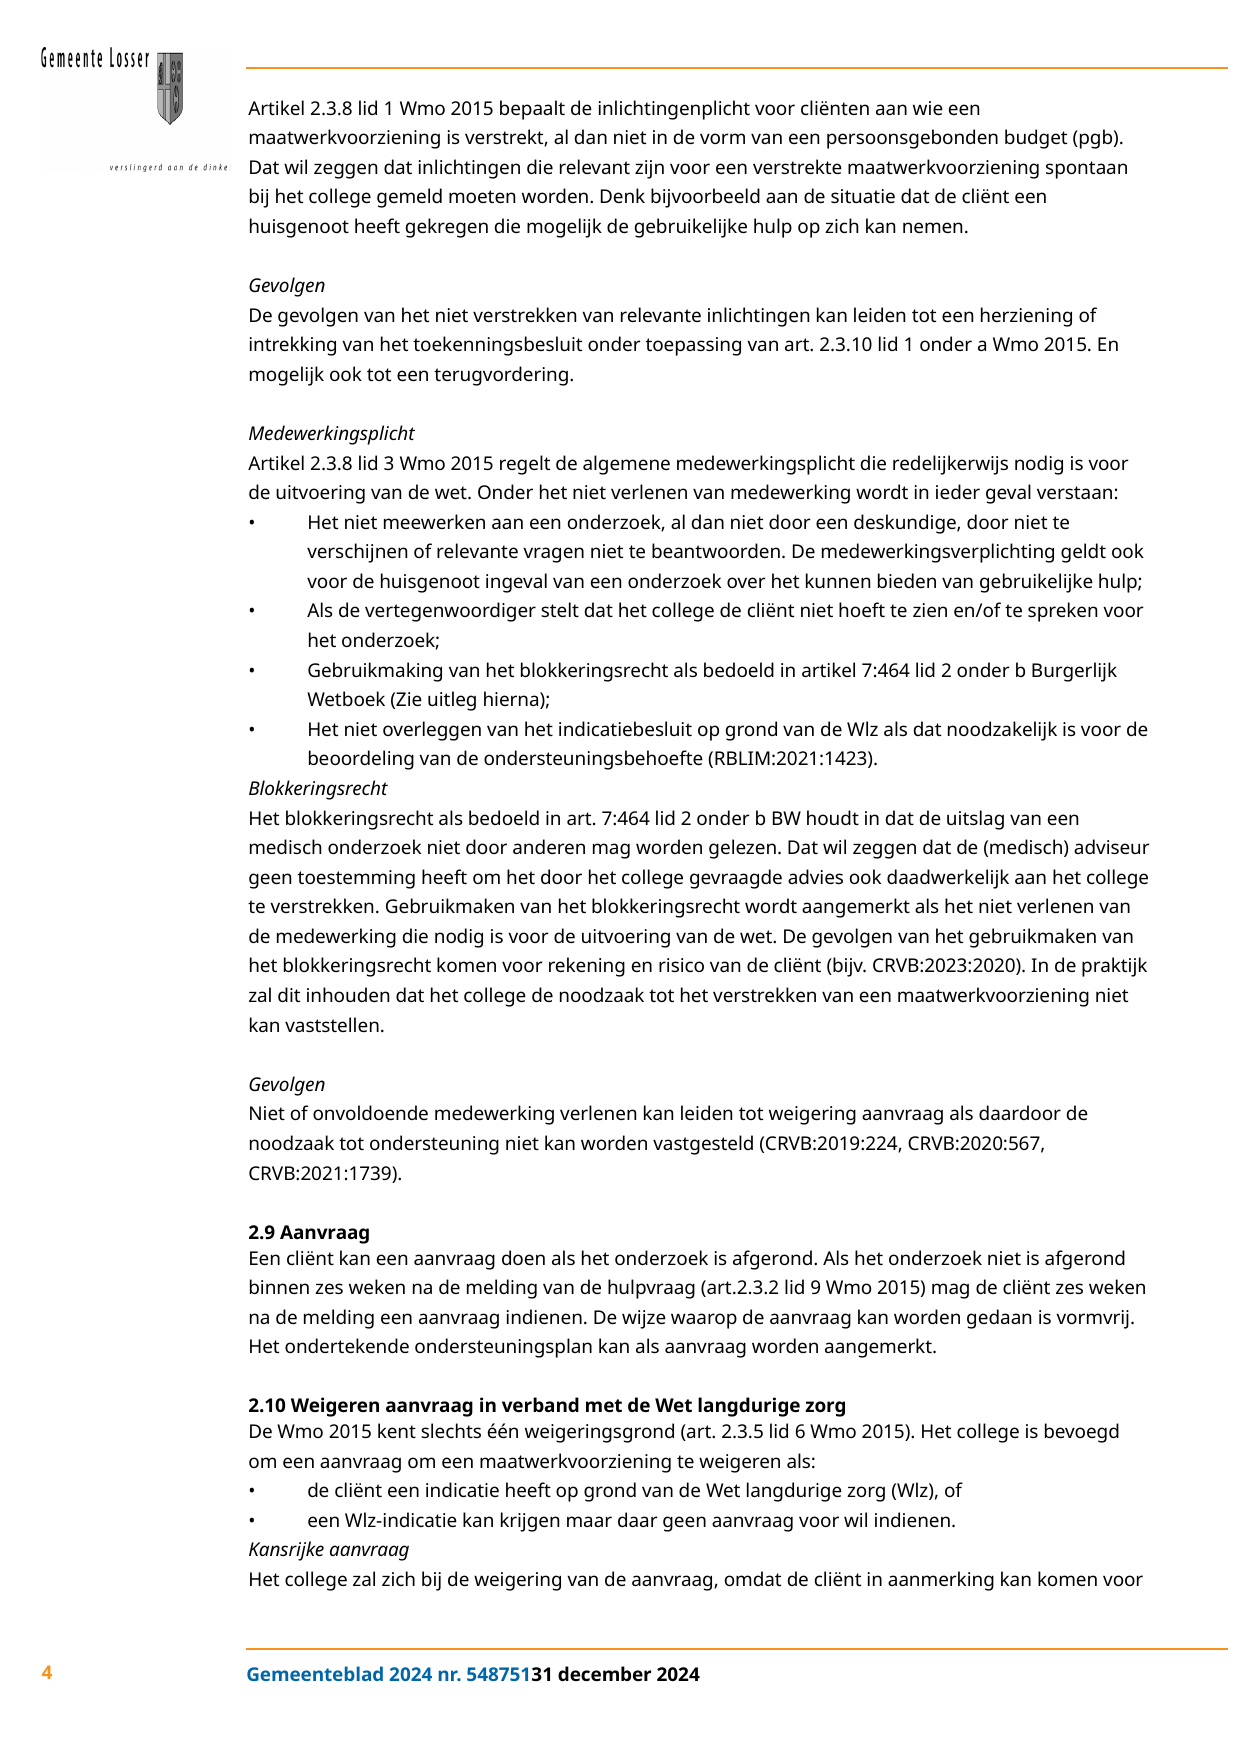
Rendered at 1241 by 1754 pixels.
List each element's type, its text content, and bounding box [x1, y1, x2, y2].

text De Wmo 2015 kent slechts één weigeringsgrond (art. 2.3.5 lid 6 Wmo 2015). Het college is bevoegd om een aanvraag om een maatwerkvoorziening te weigeren als: [248, 1418, 1152, 1474]
list Het niet meewerken aan een onderzoek, al dan niet door een deskundige, door niet te verschijnen of relevante vragen niet te beantwoorden. De medewerkingsverplichting geldt ook voor de huisgenoot ingeval van een onderzoek over het kunnen bieden van gebruikelijke hulp; [248, 509, 1152, 594]
list Het niet overleggen van het indicatiebesluit op grond van de Wlz als dat noodzakelijk is voor de beoordeling van de ondersteuningsbehoefte (RBLIM:2021:1423). [248, 716, 1152, 771]
text Gevolgen [248, 1071, 1152, 1097]
text Artikel 2.3.8 lid 1 Wmo 2015 bepaalt de inlichtingenplicht voor cliënten aan wie een maatwerkvoorziening is verstrekt, al dan niet in de vorm van een persoonsgebonden budget (pgb). Dat wil zeggen dat inlichtingen die relevant zijn voor een verstrekte maatwerkvoorziening spontaan bij het college gemeld moeten worden. Denk bijvoorbeeld aan de situatie dat de cliënt een huisgenoot heeft gekregen die mogelijk de gebruikelijke hulp op zich kan nemen. [248, 95, 1152, 239]
list de cliënt een indicatie heeft op grond van de Wet langdurige zorg (Wlz), of [248, 1477, 1152, 1503]
text Blokkeringsrecht [248, 775, 1152, 801]
text Kansrijke aanvraag [248, 1537, 1152, 1562]
text 2.10 Weigeren aanvraag in verband met de Wet langdurige zorg [248, 1393, 1152, 1418]
text Niet of onvoldoende medewerking verlenen kan leiden tot weigering aanvraag als daardoor de noodzaak tot ondersteuning niet kan worden vastgesteld (CRVB:2019:224, CRVB:2020:567, CRVB:2021:1739). [248, 1101, 1152, 1186]
text De gevolgen van het niet verstrekken van relevante inlichtingen kan leiden tot een herziening of intrekking van het toekenningsbesluit onder toepassing van art. 2.3.10 lid 1 onder a Wmo 2015. En mogelijk ook tot een terugvordering. [248, 302, 1152, 387]
list Gebruikmaking van het blokkeringsrecht als bedoeld in artikel 7:464 lid 2 onder b Burgerlijk Wetboek (Zie uitleg hierna); [248, 657, 1152, 712]
text Artikel 2.3.8 lid 3 Wmo 2015 regelt de algemene medewerkingsplicht die redelijkerwijs nodig is voor de uitvoering van de wet. Onder het niet verlenen van medewerking wordt in ieder geval verstaan: [248, 450, 1152, 505]
text Het college zal zich bij de weigering van de aanvraag, omdat de cliënt in aanmerking kan komen voor [248, 1566, 1152, 1592]
text Medewerkingsplicht [248, 420, 1152, 446]
picture [41, 47, 231, 172]
text Het blokkeringsrecht als bedoeld in art. 7:464 lid 2 onder b BW houdt in dat de uitslag van een medisch onderzoek niet door anderen mag worden gelezen. Dat wil zeggen dat de (medisch) adviseur geen toestemming heeft om het door het college gevraagde advies ook daadwerkelijk aan het college te verstrekken. Gebruikmaken van het blokkeringsrecht wordt aangemerkt als het niet verlenen van de medewerking die nodig is voor de uitvoering van de wet. De gevolgen van het gebruikmaken van het blokkeringsrecht komen voor rekening en risico van de cliënt (bijv. CRVB:2023:2020). In de praktijk zal dit inhouden dat het college de noodzaak tot het verstrekken van een maatwerkvoorziening niet kan vaststellen. [248, 805, 1152, 1038]
list een Wlz-indicatie kan krijgen maar daar geen aanvraag voor wil indienen. [248, 1507, 1152, 1533]
text Een cliënt kan een aanvraag doen als het onderzoek is afgerond. Als het onderzoek niet is afgerond binnen zes weken na de melding van de hulpvraag (art.2.3.2 lid 9 Wmo 2015) mag de cliënt zes weken na de melding een aanvraag indienen. De wijze waarop de aanvraag kan worden gedaan is vormvrij. Het ondertekende ondersteuningsplan kan als aanvraag worden aangemerkt. [248, 1245, 1152, 1359]
text Gevolgen [248, 272, 1152, 298]
list Als de vertegenwoordiger stelt dat het college de cliënt niet hoeft te zien en/of te spreken voor het onderzoek; [248, 598, 1152, 653]
text 2.9 Aanvraag [248, 1219, 1152, 1245]
